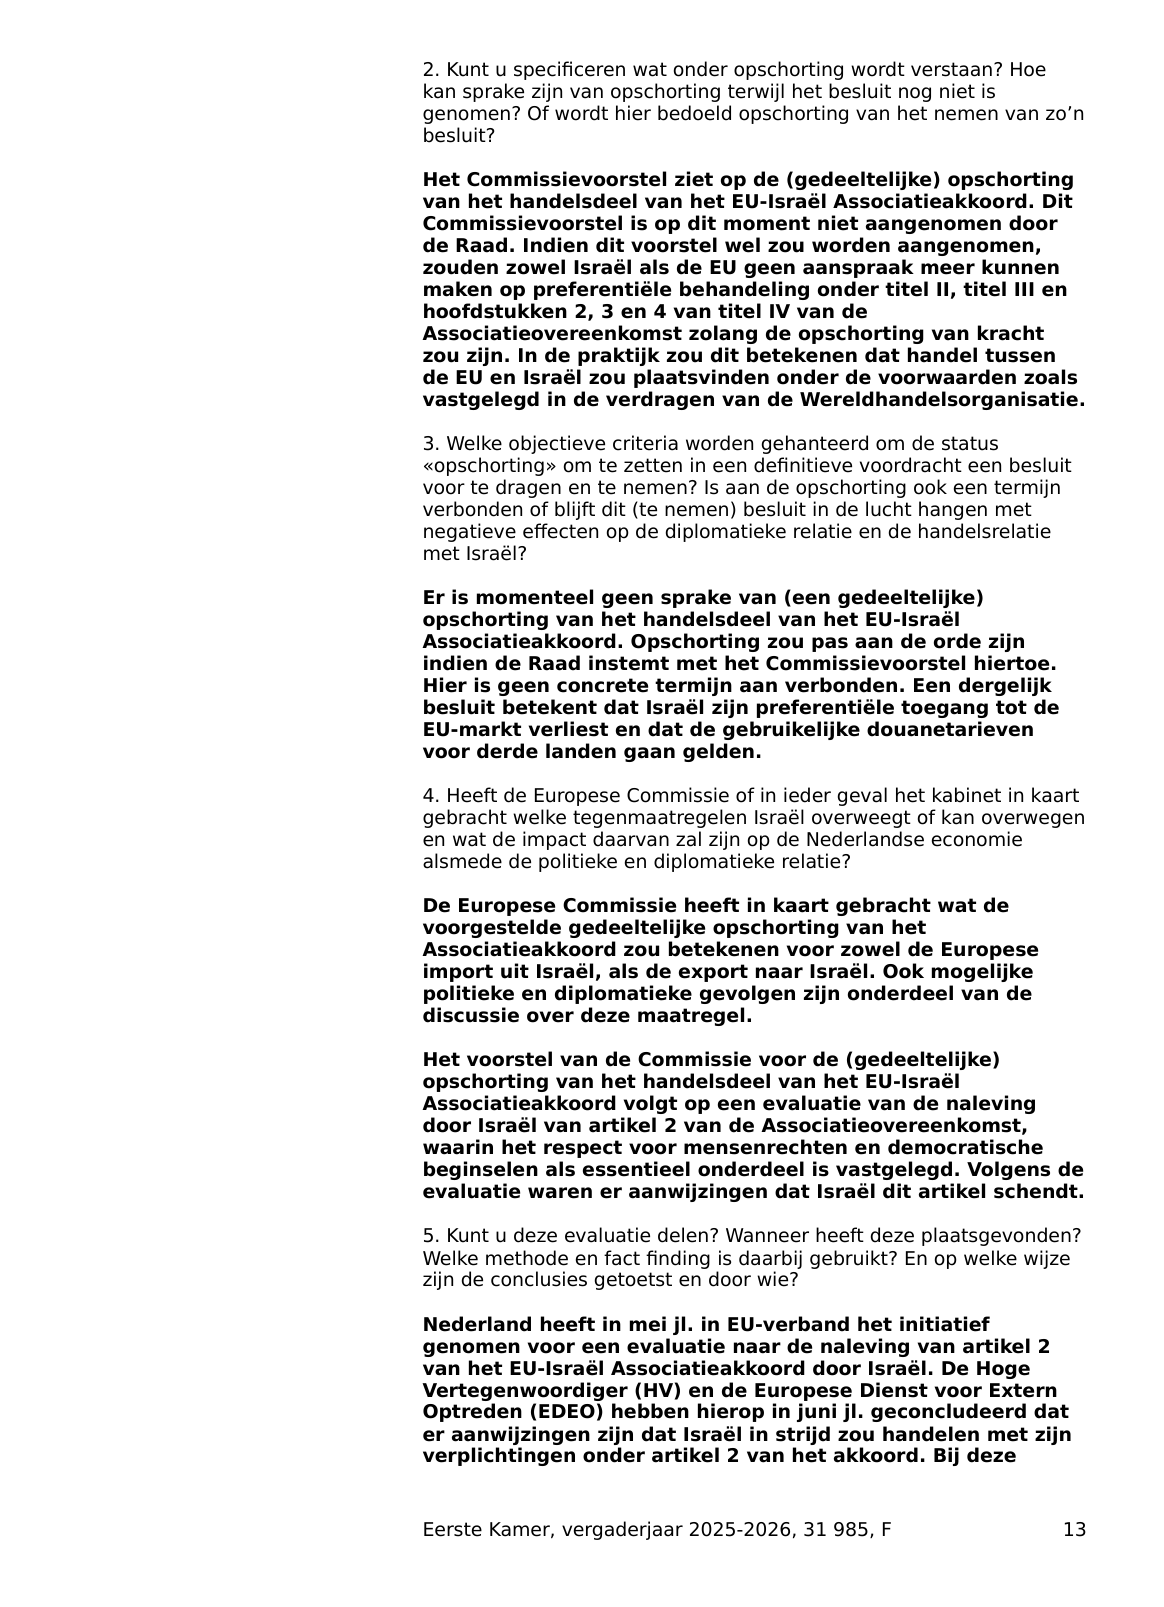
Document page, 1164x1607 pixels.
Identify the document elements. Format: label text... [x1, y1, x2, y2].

text 2. Kunt u specificeren wat onder opschorting wordt verstaan? Hoe kan sprake zijn van opschorting terwijl het besluit nog niet is genomen? Of wordt hier bedoeld opschorting van het nemen van zo’n besluit? [422, 59, 1087, 147]
text Nederland heeft in mei jl. in EU-verband het initiatief genomen voor een evaluatie naar de naleving van artikel 2 van het EU-Israël Associatieakkoord door Israël. De Hoge Vertegenwoordiger (HV) en de Europese Dienst voor Extern Optreden (EDEO) hebben hierop in juni jl. geconcludeerd dat er aanwijzingen zijn dat Israël in strijd zou handelen met zijn verplichtingen onder artikel 2 van het akkoord. Bij deze [422, 1313, 1087, 1467]
text 3. Welke objectieve criteria worden gehanteerd om de status «opschorting» om te zetten in een definitieve voordracht een besluit voor te dragen en te nemen? Is aan de opschorting ook een termijn verbonden of blijft dit (te nemen) besluit in de lucht hangen met negatieve effecten op de diplomatieke relatie en de handelsrelatie met Israël? [422, 433, 1087, 565]
text Het Commissievoorstel ziet op de (gedeeltelijke) opschorting van het handelsdeel van het EU-Israël Associatieakkoord. Dit Commissievoorstel is op dit moment niet aangenomen door de Raad. Indien dit voorstel wel zou worden aangenomen, zouden zowel Israël als de EU geen aanspraak meer kunnen maken op preferentiële behandeling onder titel II, titel III en hoofdstukken 2, 3 en 4 van titel IV van de Associatieovereenkomst zolang de opschorting van kracht zou zijn. In de praktijk zou dit betekenen dat handel tussen de EU en Israël zou plaatsvinden onder de voorwaarden zoals vastgelegd in de verdragen van de Wereldhandelsorganisatie. [422, 169, 1087, 411]
text De Europese Commissie heeft in kaart gebracht wat de voorgestelde gedeeltelijke opschorting van het Associatieakkoord zou betekenen voor zowel de Europese import uit Israël, als de export naar Israël. Ook mogelijke politieke en diplomatieke gevolgen zijn onderdeel van de discussie over deze maatregel. [422, 895, 1087, 1027]
text Het voorstel van de Commissie voor de (gedeeltelijke) opschorting van het handelsdeel van het EU-Israël Associatieakkoord volgt op een evaluatie van de naleving door Israël van artikel 2 van de Associatieovereenkomst, waarin het respect voor mensenrechten en democratische beginselen als essentieel onderdeel is vastgelegd. Volgens de evaluatie waren er aanwijzingen dat Israël dit artikel schendt. [422, 1049, 1087, 1203]
text 5. Kunt u deze evaluatie delen? Wanneer heeft deze plaatsgevonden? Welke methode en fact finding is daarbij gebruikt? En op welke wijze zijn de conclusies getoetst en door wie? [422, 1225, 1087, 1291]
text Er is momenteel geen sprake van (een gedeeltelijke) opschorting van het handelsdeel van het EU-Israël Associatieakkoord. Opschorting zou pas aan de orde zijn indien de Raad instemt met het Commissievoorstel hiertoe. Hier is geen concrete termijn aan verbonden. Een dergelijk besluit betekent dat Israël zijn preferentiële toegang tot de EU-markt verliest en dat de gebruikelijke douanetarieven voor derde landen gaan gelden. [422, 587, 1087, 763]
text 4. Heeft de Europese Commissie of in ieder geval het kabinet in kaart gebracht welke tegenmaatregelen Israël overweegt of kan overwegen en wat de impact daarvan zal zijn op de Nederlandse economie alsmede de politieke en diplomatieke relatie? [422, 785, 1087, 873]
